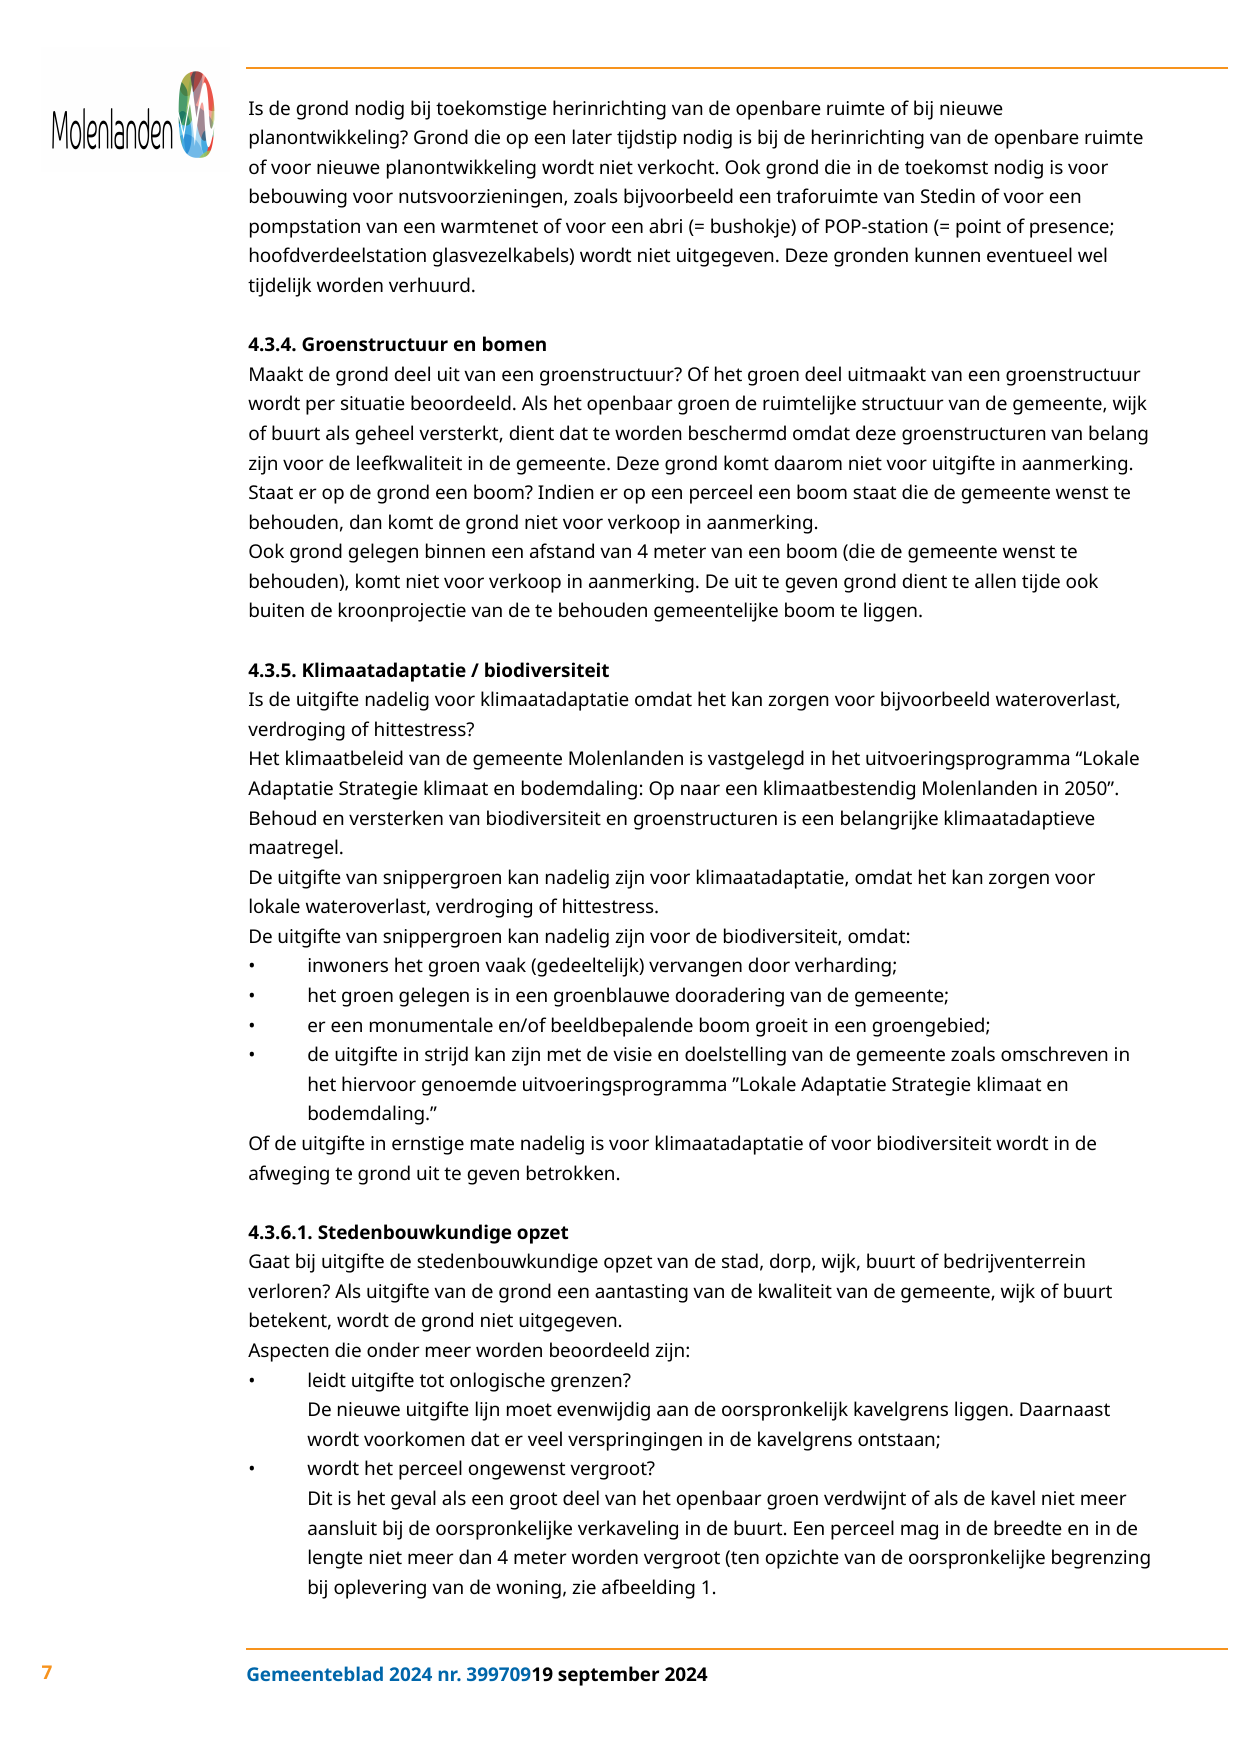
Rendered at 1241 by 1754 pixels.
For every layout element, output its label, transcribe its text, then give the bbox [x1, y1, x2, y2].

text 4.3.4. Groenstructuur en bomen [248, 331, 1152, 357]
text Ook grond gelegen binnen een afstand van 4 meter van een boom (die de gemeente wenst te behouden), komt niet voor verkoop in aanmerking. De uit te geven grond dient te allen tijde ook buiten de kroonprojectie van de te behouden gemeentelijke boom te liggen. [248, 538, 1152, 623]
list het groen gelegen is in een groenblauwe dooradering van de gemeente; [248, 982, 1152, 1008]
text Maakt de grond deel uit van een groenstructuur? Of het groen deel uitmaakt van een groenstructuur wordt per situatie beoordeeld. Als het openbaar groen de ruimtelijke structuur van de gemeente, wijk of buurt als geheel versterkt, dient dat te worden beschermd omdat deze groenstructuren van belang zijn voor de leefkwaliteit in de gemeente. Deze grond komt daarom niet voor uitgifte in aanmerking. [248, 361, 1152, 476]
text Is de uitgifte nadelig voor klimaatadaptatie omdat het kan zorgen voor bijvoorbeeld wateroverlast, verdroging of hittestress? [248, 686, 1152, 742]
list er een monumentale en/of beeldbepalende boom groeit in een groengebied; [248, 1012, 1152, 1038]
text Het klimaatbeleid van de gemeente Molenlanden is vastgelegd in het uitvoeringsprogramma “Lokale Adaptatie Strategie klimaat en bodemdaling: Op naar een klimaatbestendig Molenlanden in 2050”. [248, 746, 1152, 801]
text Gaat bij uitgifte de stedenbouwkundige opzet van de stad, dorp, wijk, buurt of bedrijventerrein verloren? Als uitgifte van de grond een aantasting van de kwaliteit van de gemeente, wijk of buurt betekent, wordt de grond niet uitgegeven. [248, 1248, 1152, 1333]
text Behoud en versterken van biodiversiteit en groenstructuren is een belangrijke klimaatadaptieve maatregel. [248, 805, 1152, 860]
text De uitgifte van snippergroen kan nadelig zijn voor klimaatadaptatie, omdat het kan zorgen voor lokale wateroverlast, verdroging of hittestress. [248, 864, 1152, 919]
text 4.3.6.1. Stedenbouwkundige opzet [248, 1219, 1152, 1245]
list de uitgifte in strijd kan zijn met de visie en doelstelling van de gemeente zoals omschreven in het hiervoor genoemde uitvoeringsprogramma ”Lokale Adaptatie Strategie klimaat en bodemdaling.” [248, 1041, 1152, 1126]
list Dit is het geval als een groot deel van het openbaar groen verdwijnt of als de kavel niet meer aansluit bij de oorspronkelijke verkaveling in de buurt. Een perceel mag in de breedte en in de lengte niet meer dan 4 meter worden vergroot (ten opzichte van de oorspronkelijke begrenzing bij oplevering van de woning, zie afbeelding 1. [248, 1485, 1152, 1600]
list leidt uitgifte tot onlogische grenzen? [248, 1367, 1152, 1393]
text Of de uitgifte in ernstige mate nadelig is voor klimaatadaptatie of voor biodiversiteit wordt in de afweging te grond uit te geven betrokken. [248, 1130, 1152, 1186]
text Is de grond nodig bij toekomstige herinrichting van de openbare ruimte of bij nieuwe planontwikkeling? Grond die op een later tijdstip nodig is bij de herinrichting van de openbare ruimte of voor nieuwe planontwikkeling wordt niet verkocht. Ook grond die in de toekomst nodig is voor bebouwing voor nutsvoorzieningen, zoals bijvoorbeeld een traforuimte van Stedin of voor een pompstation van een warmtenet of voor een abri (= bushokje) of POP-station (= point of presence; hoofdverdeelstation glasvezelkabels) wordt niet uitgegeven. Deze gronden kunnen eventueel wel tijdelijk worden verhuurd. [248, 95, 1152, 298]
picture [41, 47, 231, 172]
text Staat er op de grond een boom? Indien er op een perceel een boom staat die de gemeente wenst te behouden, dan komt de grond niet voor verkoop in aanmerking. [248, 479, 1152, 535]
list De nieuwe uitgifte lijn moet evenwijdig aan de oorspronkelijk kavelgrens liggen. Daarnaast wordt voorkomen dat er veel verspringingen in de kavelgrens ontstaan; [248, 1396, 1152, 1452]
text De uitgifte van snippergroen kan nadelig zijn voor de biodiversiteit, omdat: [248, 923, 1152, 949]
text Aspecten die onder meer worden beoordeeld zijn: [248, 1337, 1152, 1363]
list wordt het perceel ongewenst vergroot? [248, 1456, 1152, 1481]
text 4.3.5. Klimaatadaptatie / biodiversiteit [248, 657, 1152, 683]
list inwoners het groen vaak (gedeeltelijk) vervangen door verharding; [248, 953, 1152, 978]
